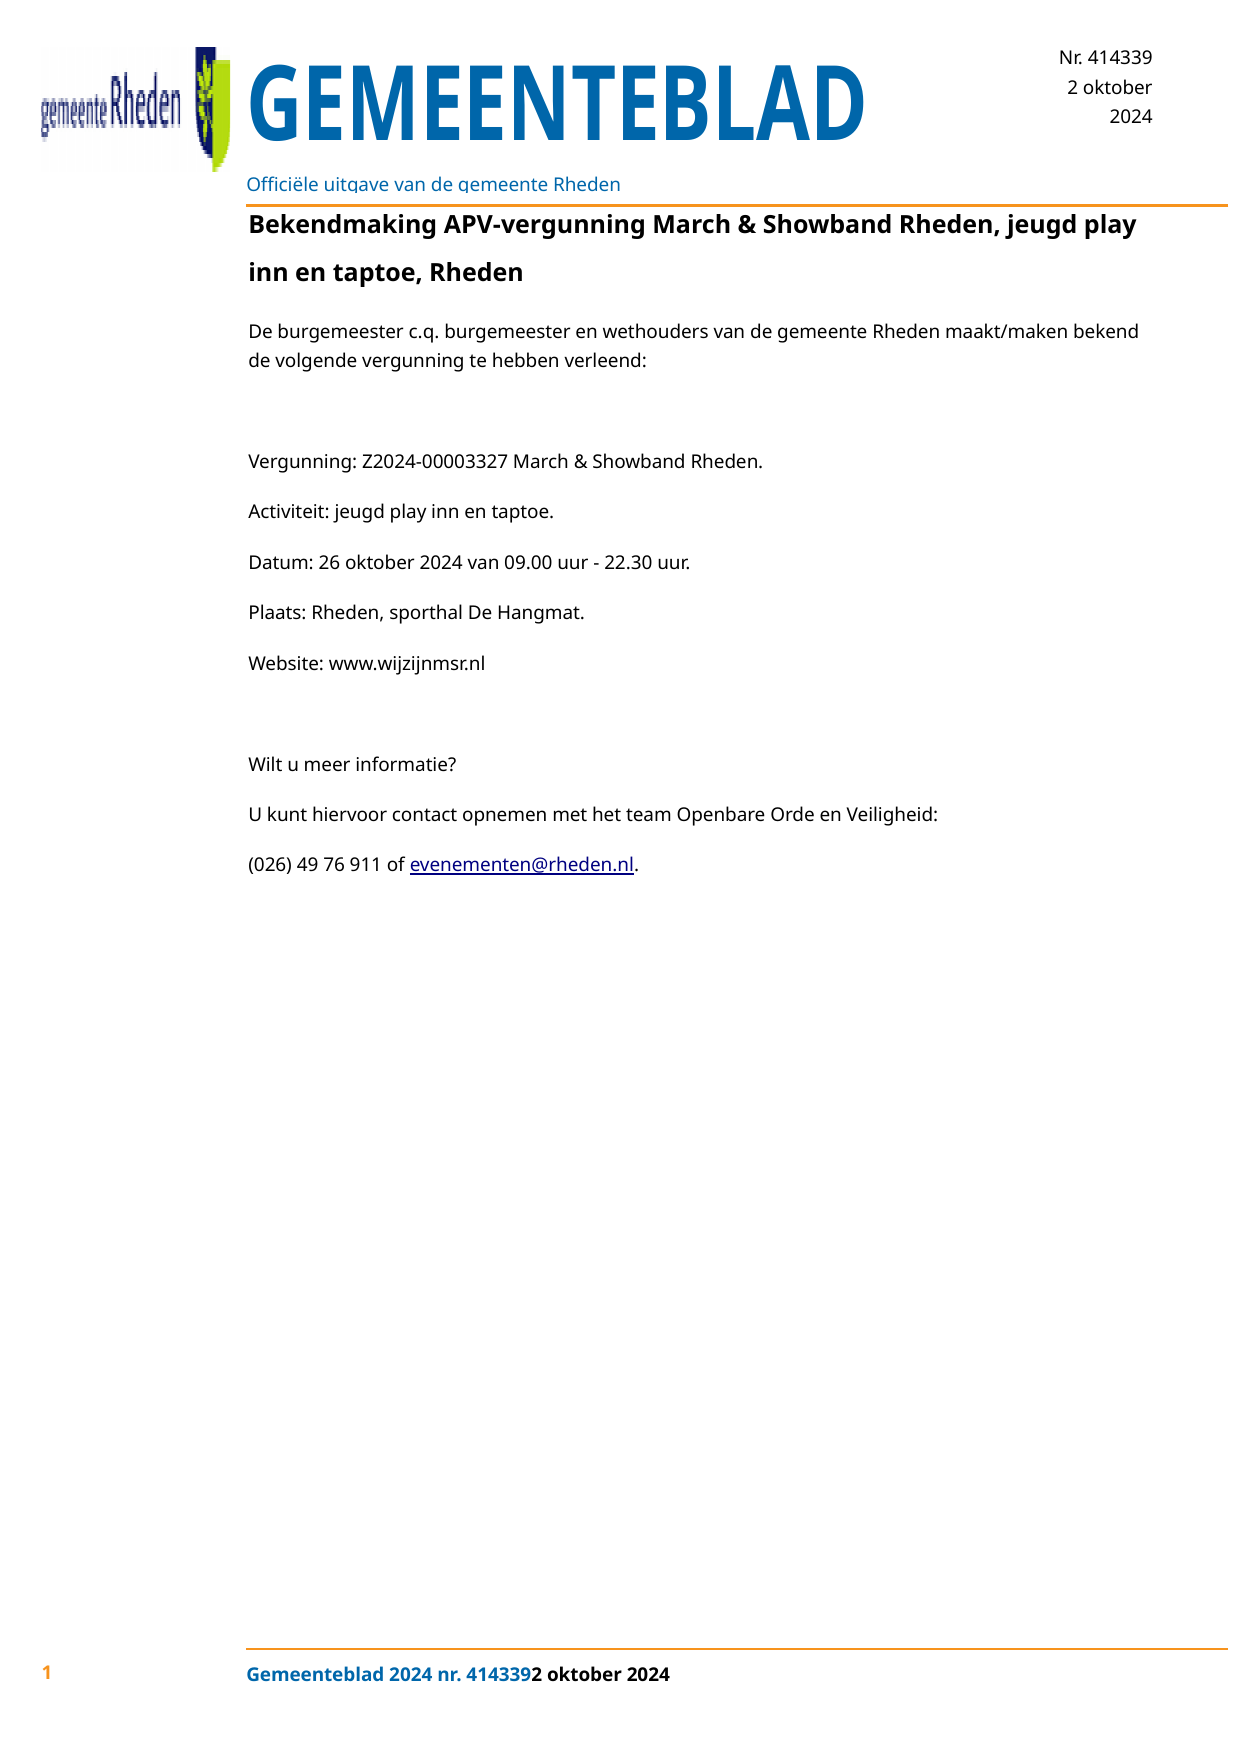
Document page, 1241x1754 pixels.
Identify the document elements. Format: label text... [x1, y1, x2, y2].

text Plaats: Rheden, sporthal De Hangmat. [248, 599, 1152, 625]
text Wilt u meer informatie? [248, 751, 1152, 777]
text (026) 49 76 911 of evenementen@rheden.nl. [248, 852, 1152, 877]
text Bekendmaking APV-vergunning March & Showband Rheden, jeugd play inn en taptoe, Rheden [248, 207, 1152, 288]
text Datum: 26 oktober 2024 van 09.00 uur - 22.30 uur. [248, 549, 1152, 575]
picture [41, 47, 231, 172]
text Activiteit: jeugd play inn en taptoe. [248, 499, 1152, 524]
text U kunt hiervoor contact opnemen met het team Openbare Orde en Veiligheid: [248, 801, 1152, 827]
text Vergunning: Z2024-00003327 March & Showband Rheden. [248, 448, 1152, 474]
text Website: www.wijzijnmsr.nl [248, 650, 1152, 676]
text De burgemeester c.q. burgemeester en wethouders van de gemeente Rheden maakt/maken bekend de volgende vergunning te hebben verleend: [248, 318, 1152, 373]
